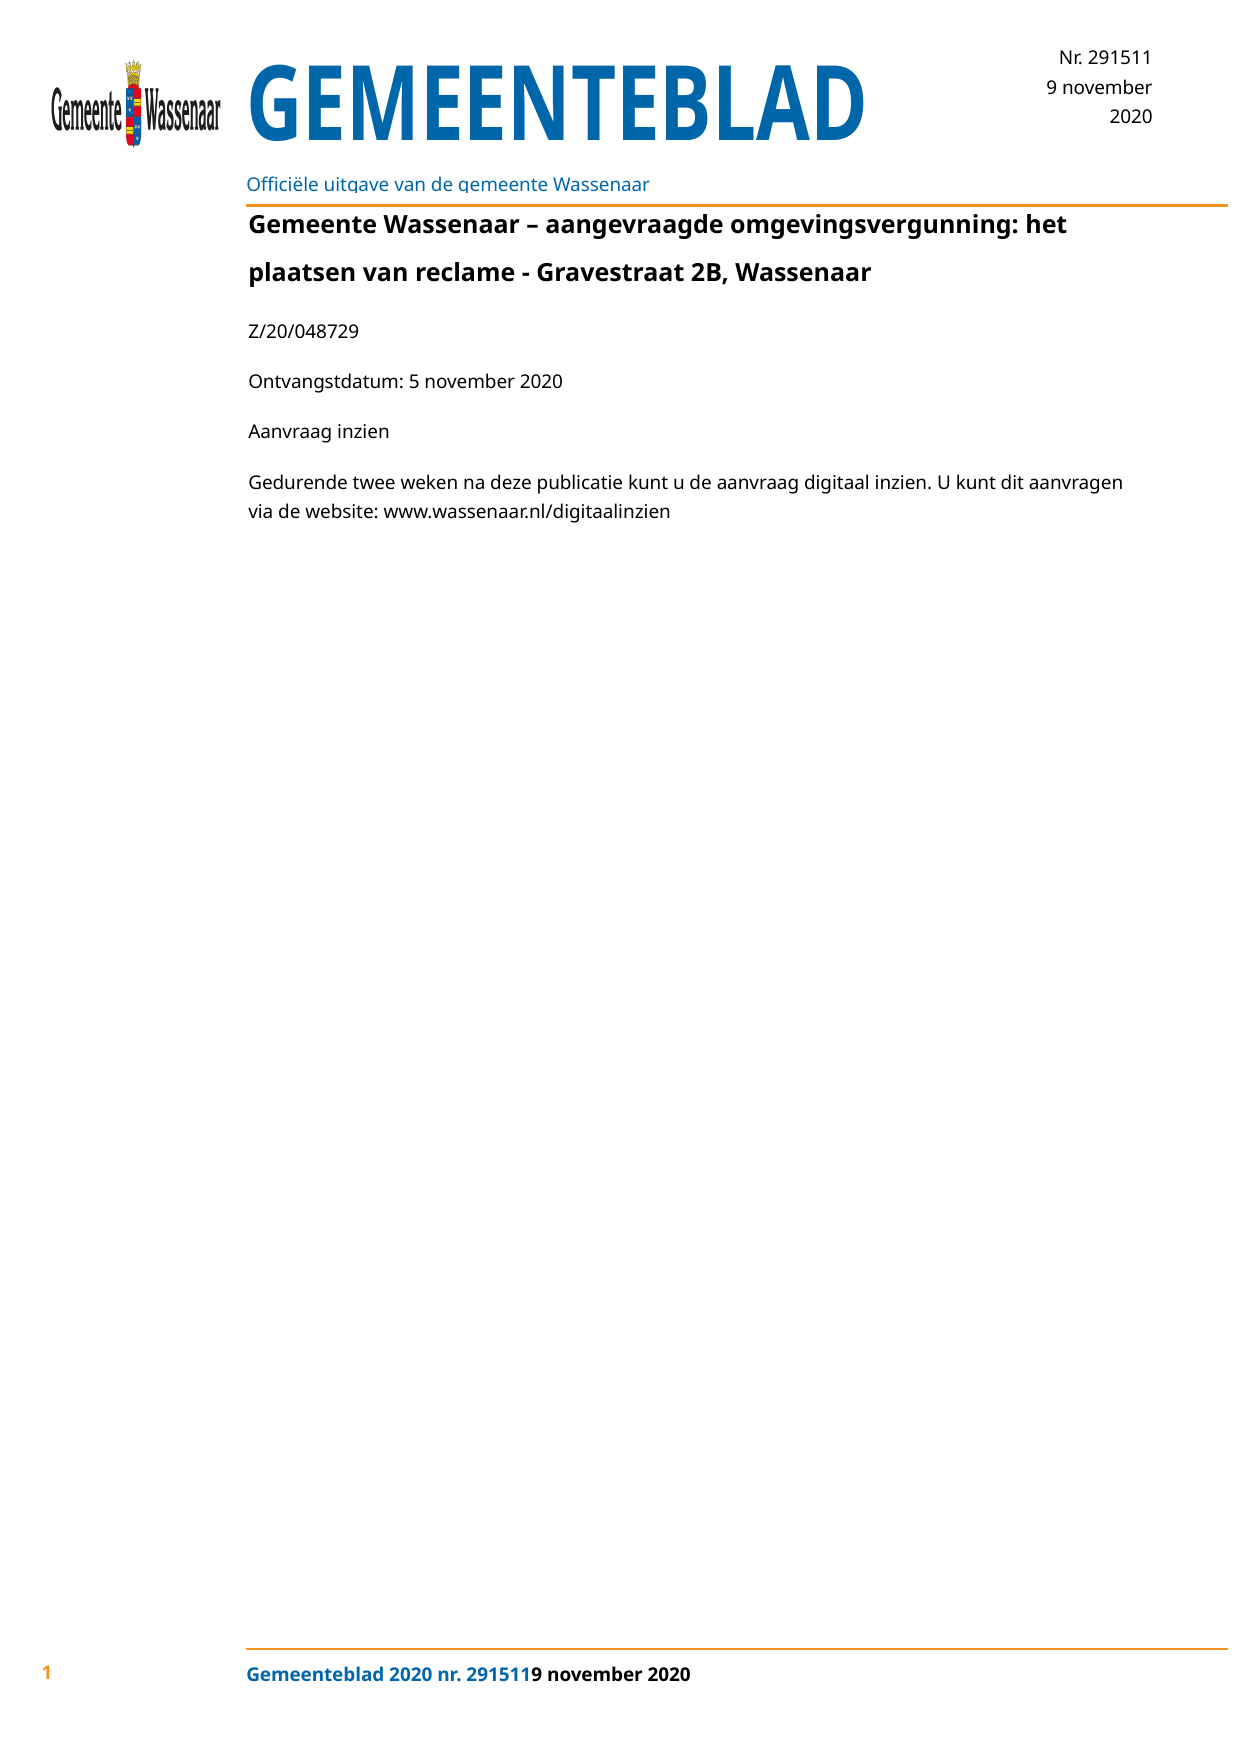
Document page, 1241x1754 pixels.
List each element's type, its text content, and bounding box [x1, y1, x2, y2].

text Gedurende twee weken na deze publicatie kunt u de aanvraag digitaal inzien. U kunt dit aanvragen via de website: www.wassenaar.nl/digitaalinzien [248, 469, 1152, 524]
picture [41, 47, 231, 172]
text Z/20/048729 [248, 318, 1152, 344]
text Ontvangstdatum: 5 november 2020 [248, 368, 1152, 394]
text Gemeente Wassenaar – aangevraagde omgevingsvergunning: het plaatsen van reclame - Gravestraat 2B, Wassenaar [248, 207, 1152, 288]
text Aanvraag inzien [248, 419, 1152, 444]
